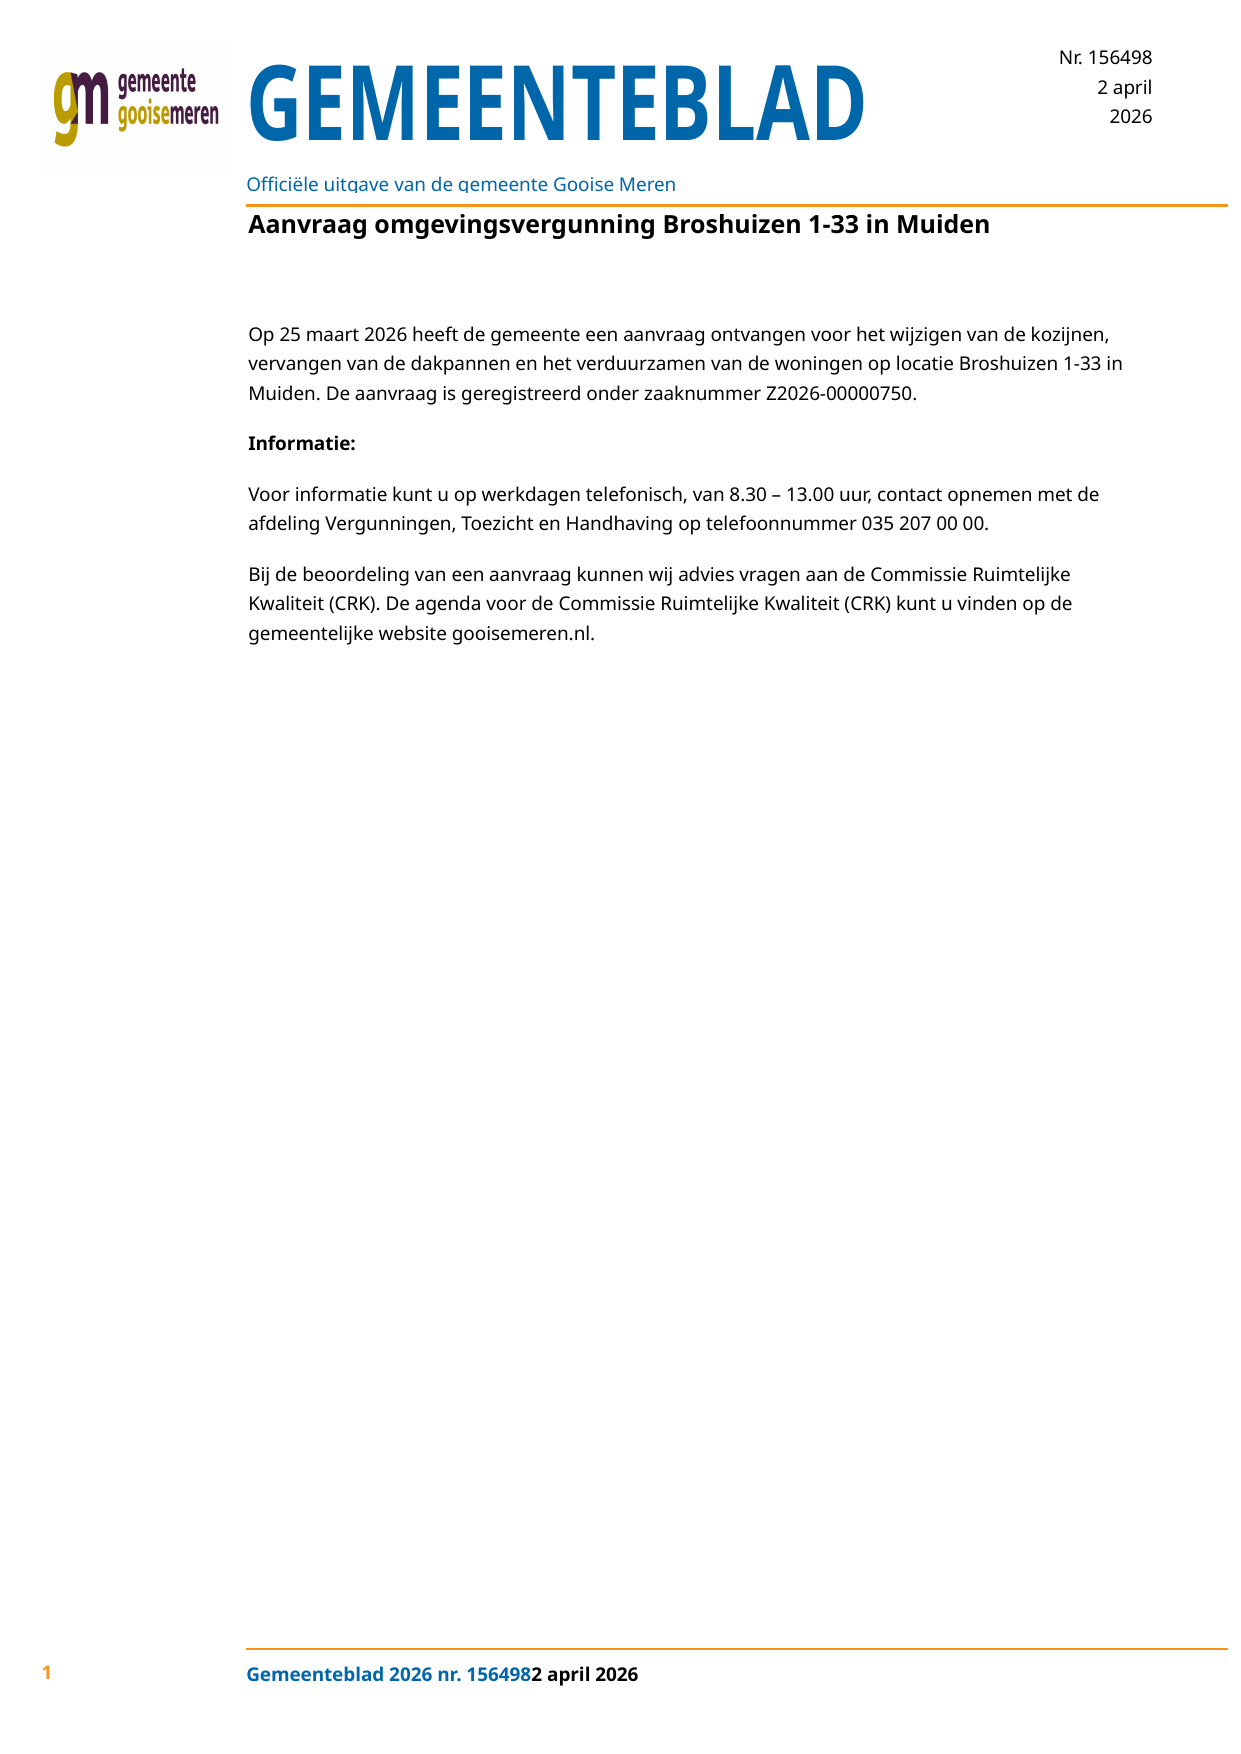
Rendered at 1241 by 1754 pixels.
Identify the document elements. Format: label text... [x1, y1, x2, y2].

text Op 25 maart 2026 heeft de gemeente een aanvraag ontvangen voor het wijzigen van de kozijnen, vervangen van de dakpannen en het verduurzamen van de woningen op locatie Broshuizen 1-33 in Muiden. De aanvraag is geregistreerd onder zaaknummer Z2026-00000750. [248, 321, 1152, 406]
text Voor informatie kunt u op werkdagen telefonisch, van 8.30 – 13.00 uur, contact opnemen met de afdeling Vergunningen, Toezicht en Handhaving op telefoonnummer 035 207 00 00. [248, 481, 1152, 536]
text Bij de beoordeling van een aanvraag kunnen wij advies vragen aan de Commissie Ruimtelijke Kwaliteit (CRK). De agenda voor de Commissie Ruimtelijke Kwaliteit (CRK) kunt u vinden op de gemeentelijke website gooisemeren.nl. [248, 561, 1152, 646]
text Aanvraag omgevingsvergunning Broshuizen 1-33 in Muiden [248, 207, 1152, 241]
picture [41, 47, 231, 172]
text Informatie: [248, 430, 1152, 456]
